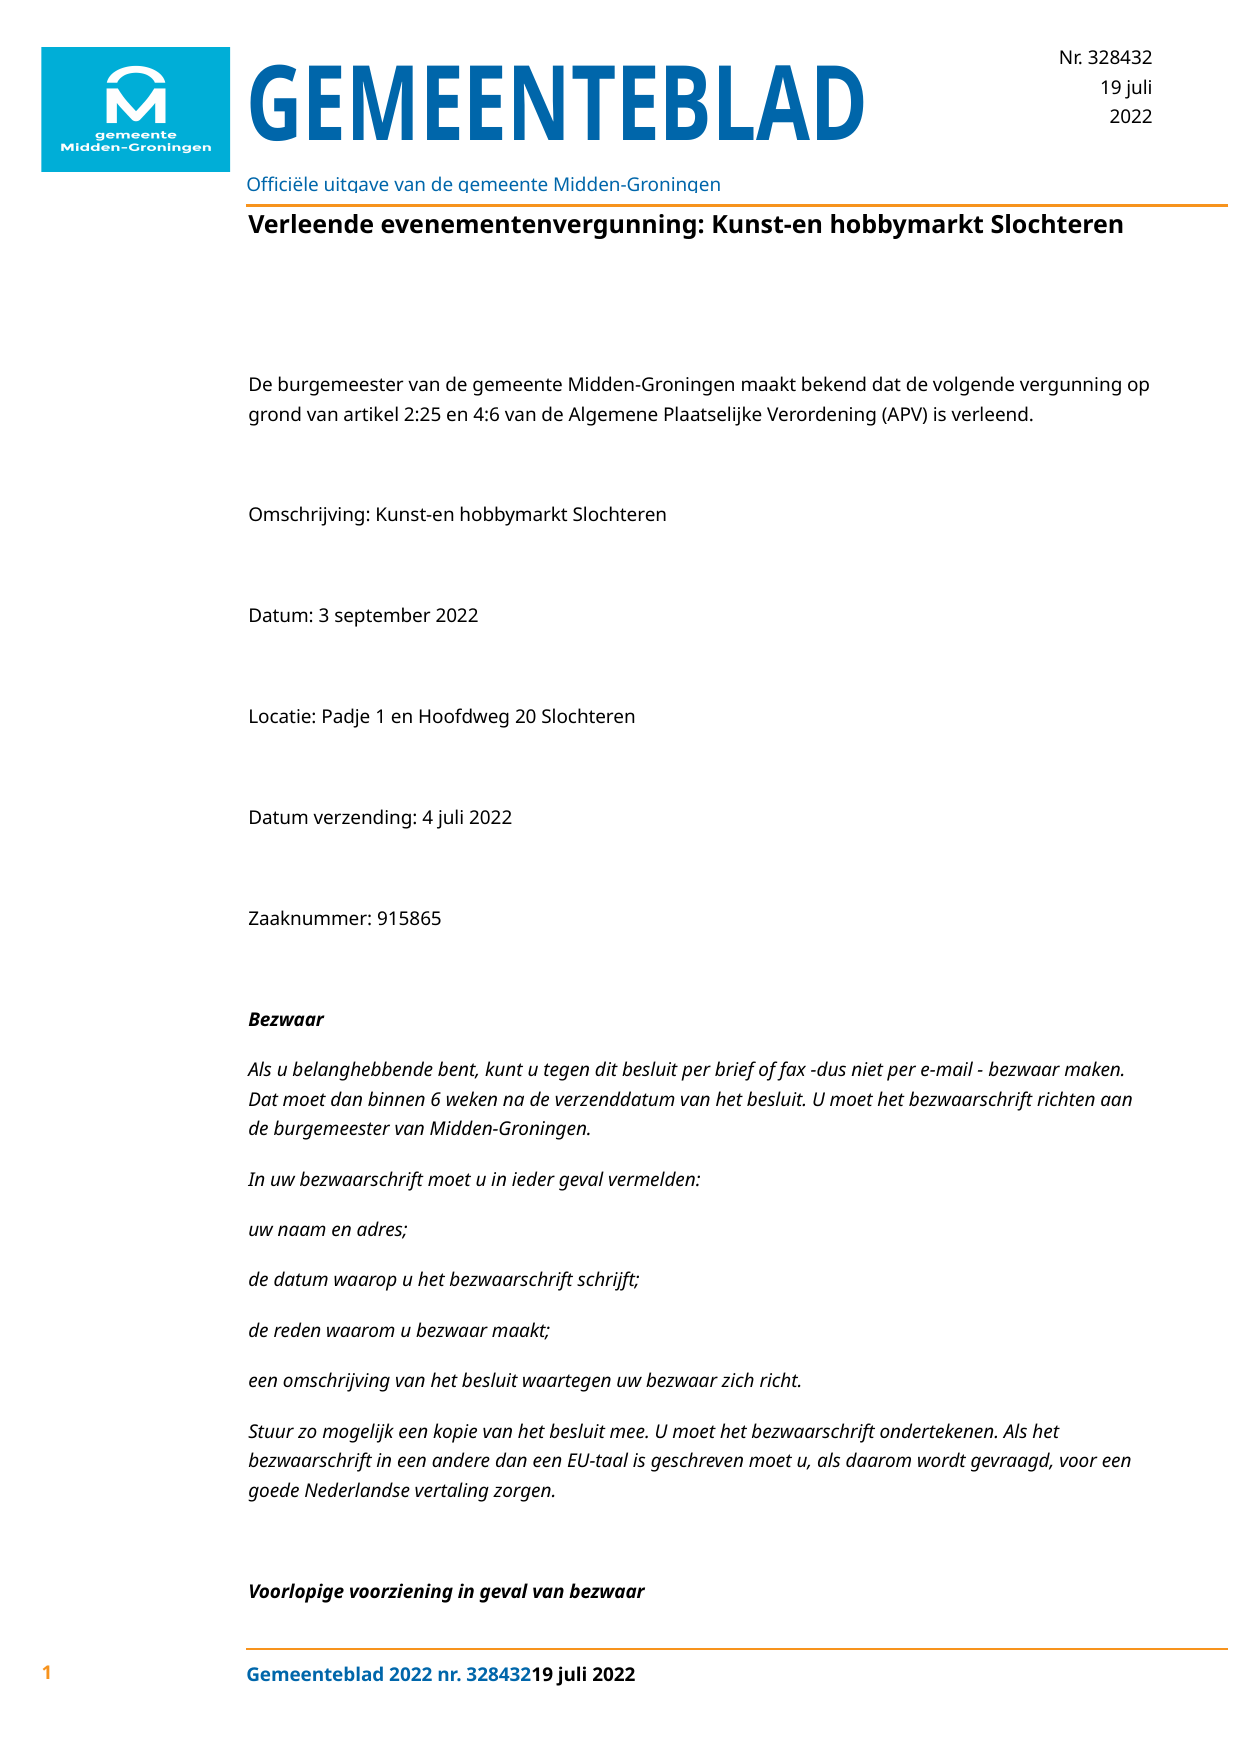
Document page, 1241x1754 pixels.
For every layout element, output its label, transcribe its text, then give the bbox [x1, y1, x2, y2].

text Bezwaar [248, 1006, 1152, 1031]
text de reden waarom u bezwaar maakt; [248, 1317, 1152, 1343]
text De burgemeester van de gemeente Midden-Groningen maakt bekend dat de volgende vergunning op grond van artikel 2:25 en 4:6 van de Algemene Plaatselijke Verordening (APV) is verleend. [248, 371, 1152, 426]
text In uw bezwaarschrift moet u in ieder geval vermelden: [248, 1166, 1152, 1191]
text Verleende evenementenvergunning: Kunst-en hobbymarkt Slochteren [248, 207, 1152, 241]
text Omschrijving: Kunst-en hobbymarkt Slochteren [248, 502, 1152, 527]
text Locatie: Padje 1 en Hoofdweg 20 Slochteren [248, 703, 1152, 729]
text Stuur zo mogelijk een kopie van het besluit mee. U moet het bezwaarschrift ondertekenen. Als het bezwaarschrift in een andere dan een EU-taal is geschreven moet u, als daarom wordt gevraagd, voor een goede Nederlandse vertaling zorgen. [248, 1418, 1152, 1503]
picture [107, 89, 165, 122]
text Als u belanghebbende bent, kunt u tegen dit besluit per brief of fax -dus niet per e-mail - bezwaar maken. Dat moet dan binnen 6 weken na de verzenddatum van het besluit. U moet het bezwaarschrift richten aan de burgemeester van Midden-Groningen. [248, 1056, 1152, 1141]
text Voorlopige voorziening in geval van bezwaar [248, 1578, 1152, 1603]
text Datum: 3 september 2022 [248, 602, 1152, 628]
picture [184, 146, 190, 153]
text Zaaknummer: 915865 [248, 905, 1152, 931]
text een omschrijving van het besluit waartegen uw bezwaar zich richt. [248, 1367, 1152, 1393]
text de datum waarop u het bezwaarschrift schrijft; [248, 1267, 1152, 1292]
text Datum verzending: 4 juli 2022 [248, 804, 1152, 830]
picture [108, 66, 164, 82]
text uw naam en adres; [248, 1216, 1152, 1242]
